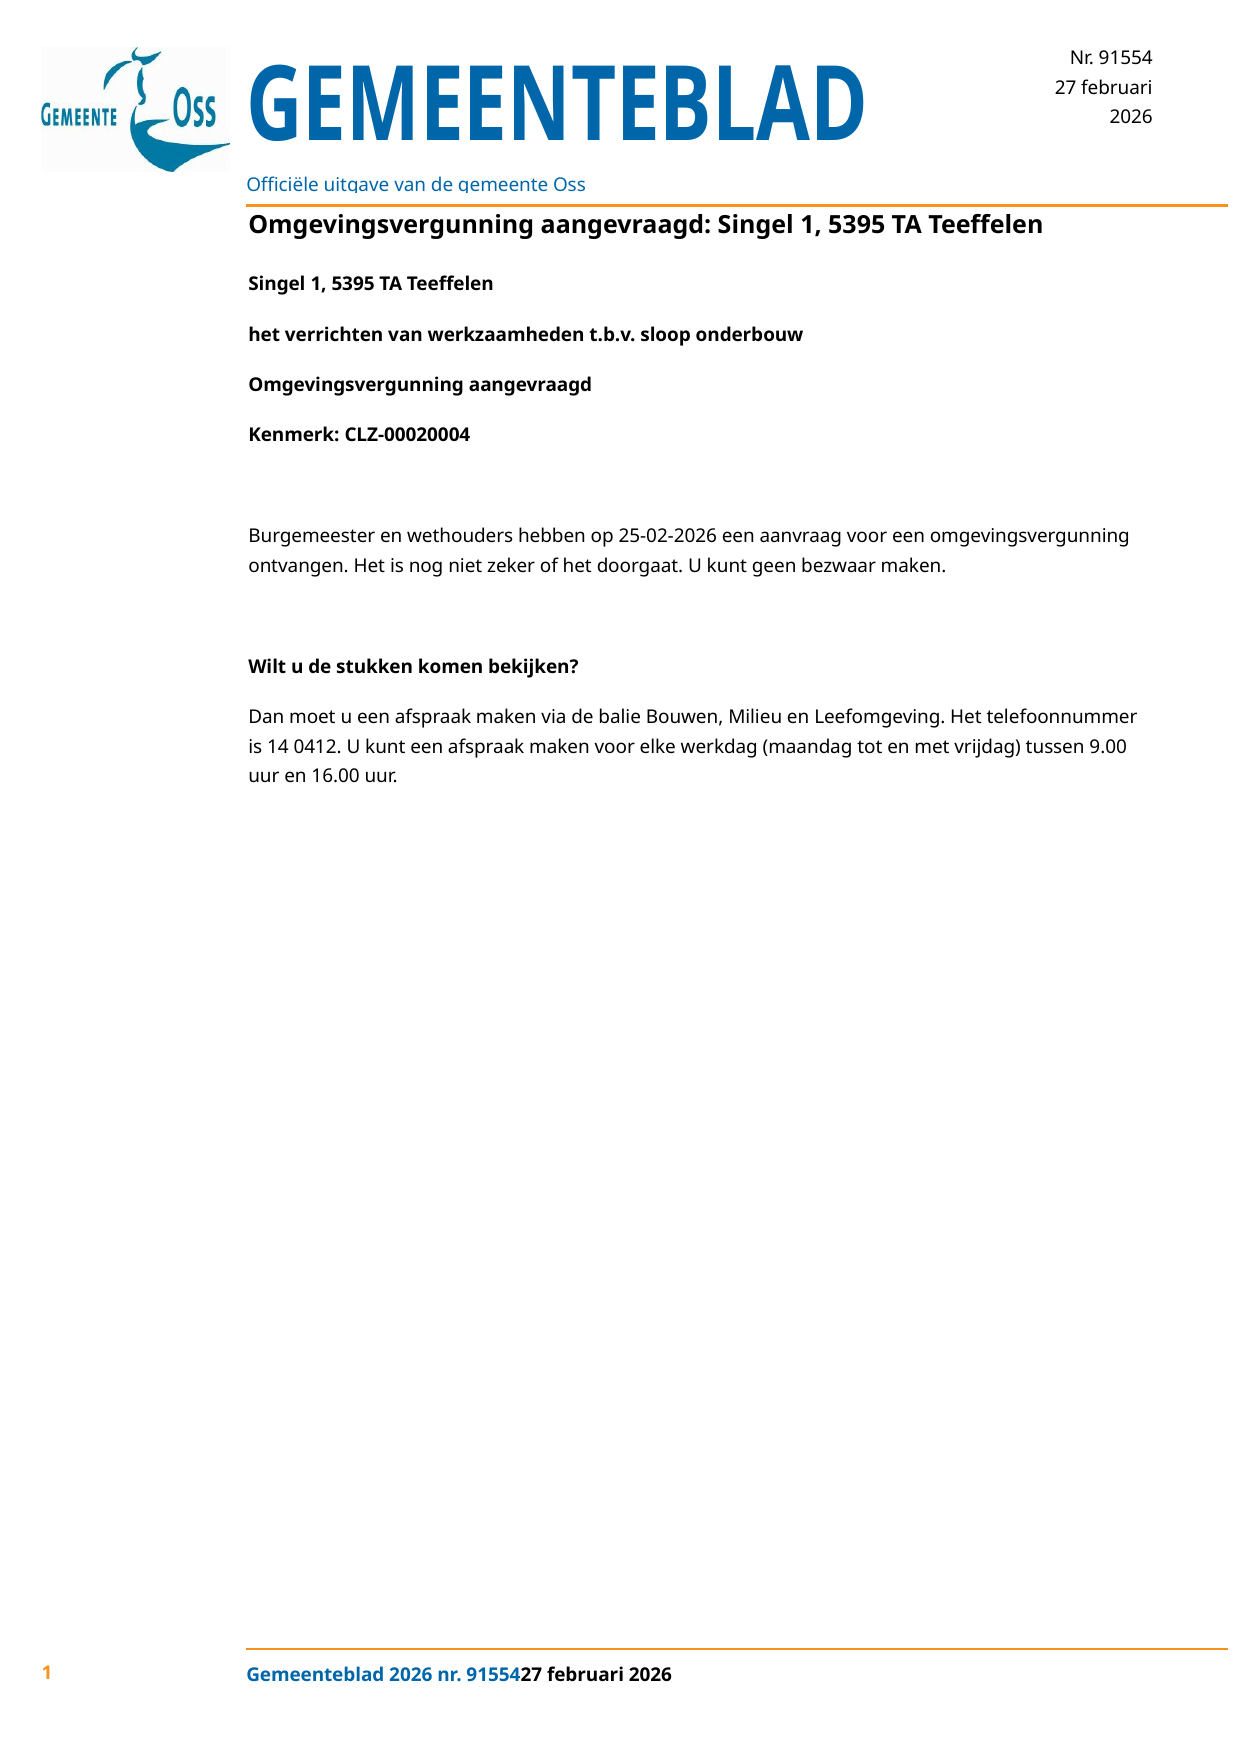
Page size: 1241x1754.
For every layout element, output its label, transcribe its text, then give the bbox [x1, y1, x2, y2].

text Burgemeester en wethouders hebben op 25-02-2026 een aanvraag voor een omgevingsvergunning ontvangen. Het is nog niet zeker of het doorgaat. U kunt geen bezwaar maken. [248, 522, 1152, 578]
text Omgevingsvergunning aangevraagd: Singel 1, 5395 TA Teeffelen [248, 207, 1152, 241]
text Wilt u de stukken komen bekijken? [248, 653, 1152, 678]
picture [41, 47, 231, 172]
text Dan moet u een afspraak maken via de balie Bouwen, Milieu en Leefomgeving. Het telefoonnummer is 14 0412. U kunt een afspraak maken voor elke werkdag (maandag tot en met vrijdag) tussen 9.00 uur en 16.00 uur. [248, 703, 1152, 788]
text Kenmerk: CLZ-00020004 [248, 422, 1152, 447]
text Omgevingsvergunning aangevraagd [248, 371, 1152, 397]
text het verrichten van werkzaamheden t.b.v. sloop onderbouw [248, 321, 1152, 346]
text Singel 1, 5395 TA Teeffelen [248, 270, 1152, 296]
